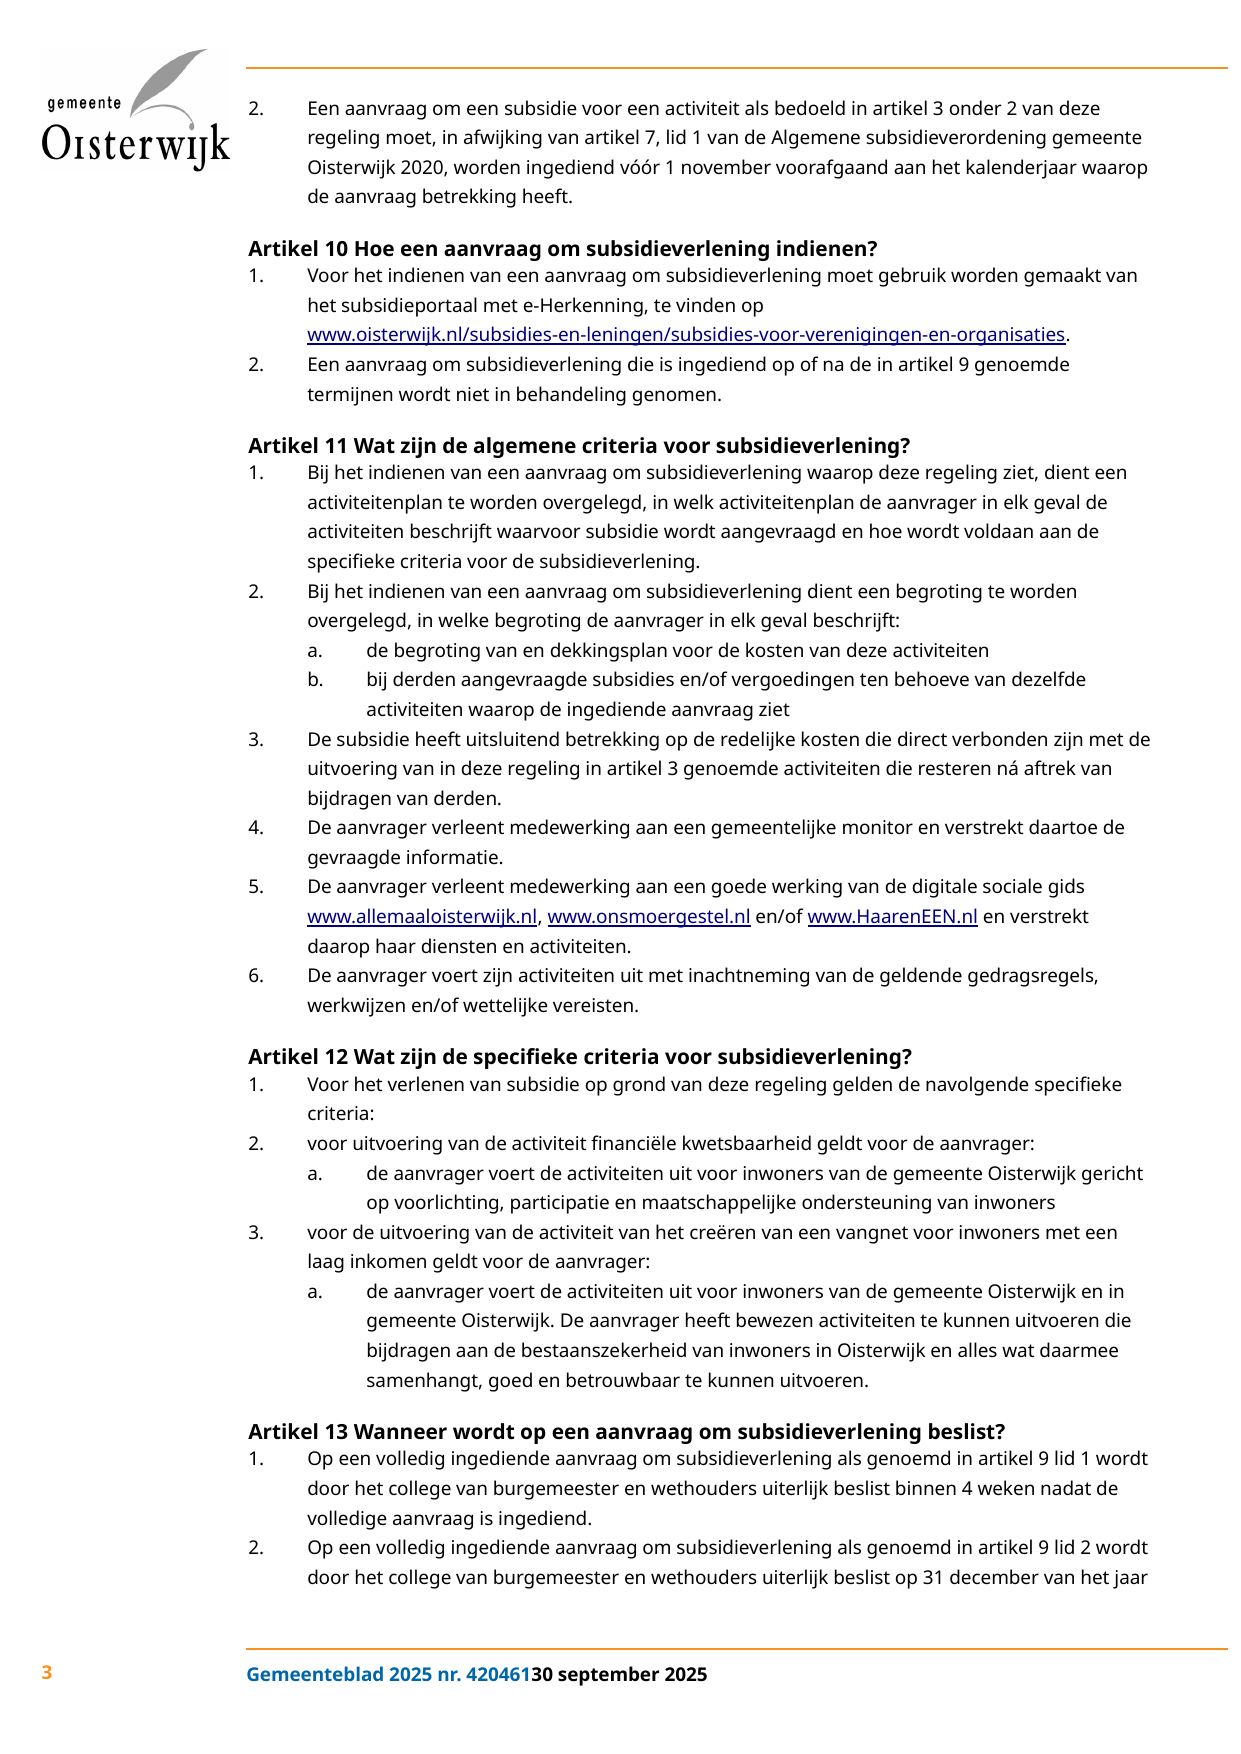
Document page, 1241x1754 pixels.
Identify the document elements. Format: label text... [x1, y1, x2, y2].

list De aanvrager voert zijn activiteiten uit met inachtneming van de geldende gedragsregels, werkwijzen en/of wettelijke vereisten. [248, 962, 1152, 1018]
list Voor het verlenen van subsidie op grond van deze regeling gelden de navolgende specifieke criteria: [248, 1071, 1152, 1126]
list voor de uitvoering van de activiteit van het creëren van een vangnet voor inwoners met een laag inkomen geldt voor de aanvrager: [248, 1219, 1152, 1274]
list Een aanvraag om subsidieverlening die is ingediend op of na de in artikel 9 genoemde termijnen wordt niet in behandeling genomen. [248, 351, 1152, 406]
list voor uitvoering van de activiteit financiële kwetsbaarheid geldt voor de aanvrager: [248, 1130, 1152, 1156]
list de begroting van en dekkingsplan voor de kosten van deze activiteiten [307, 637, 1152, 663]
text Artikel 11 Wat zijn de algemene criteria voor subsidieverlening? [248, 431, 1152, 459]
list De aanvrager verleent medewerking aan een goede werking van de digitale sociale gids www.allemaaloisterwijk.nl, www.onsmoergestel.nl en/of www.HaarenEEN.nl en verstrekt daarop haar diensten en activiteiten. [248, 874, 1152, 959]
list bij derden aangevraagde subsidies en/of vergoedingen ten behoeve van dezelfde activiteiten waarop de ingediende aanvraag ziet [307, 667, 1152, 722]
list Op een volledig ingediende aanvraag om subsidieverlening als genoemd in artikel 9 lid 1 wordt door het college van burgemeester en wethouders uiterlijk beslist binnen 4 weken nadat de volledige aanvraag is ingediend. [248, 1446, 1152, 1531]
list Bij het indienen van een aanvraag om subsidieverlening waarop deze regeling ziet, dient een activiteitenplan te worden overgelegd, in welk activiteitenplan de aanvrager in elk geval de activiteiten beschrijft waarvoor subsidie wordt aangevraagd en hoe wordt voldaan aan de specifieke criteria voor de subsidieverlening. [248, 459, 1152, 574]
list de aanvrager voert de activiteiten uit voor inwoners van de gemeente Oisterwijk gericht op voorlichting, participatie en maatschappelijke ondersteuning van inwoners [307, 1160, 1152, 1215]
list De aanvrager verleent medewerking aan een gemeentelijke monitor en verstrekt daartoe de gevraagde informatie. [248, 814, 1152, 870]
text Artikel 13 Wanneer wordt op een aanvraag om subsidieverlening beslist? [248, 1417, 1152, 1446]
list Voor het indienen van een aanvraag om subsidieverlening moet gebruik worden gemaakt van het subsidieportaal met e-Herkenning, te vinden op www.oisterwijk.nl/subsidies-en-leningen/subsidies-voor-verenigingen-en-organisaties. [248, 262, 1152, 347]
text Artikel 12 Wat zijn de specifieke criteria voor subsidieverlening? [248, 1042, 1152, 1071]
list De subsidie heeft uitsluitend betrekking op de redelijke kosten die direct verbonden zijn met de uitvoering van in deze regeling in artikel 3 genoemde activiteiten die resteren ná aftrek van bijdragen van derden. [248, 726, 1152, 811]
list Een aanvraag om een subsidie voor een activiteit als bedoeld in artikel 3 onder 2 van deze regeling moet, in afwijking van artikel 7, lid 1 van de Algemene subsidieverordening gemeente Oisterwijk 2020, worden ingediend vóór 1 november voorafgaand aan het kalenderjaar waarop de aanvraag betrekking heeft. [248, 95, 1152, 209]
text Artikel 10 Hoe een aanvraag om subsidieverlening indienen? [248, 234, 1152, 262]
list de aanvrager voert de activiteiten uit voor inwoners van de gemeente Oisterwijk en in gemeente Oisterwijk. De aanvrager heeft bewezen activiteiten te kunnen uitvoeren die bijdragen aan de bestaanszekerheid van inwoners in Oisterwijk en alles wat daarmee samenhangt, goed en betrouwbaar te kunnen uitvoeren. [307, 1278, 1152, 1392]
picture [41, 47, 231, 172]
list Bij het indienen van een aanvraag om subsidieverlening dient een begroting te worden overgelegd, in welke begroting de aanvrager in elk geval beschrijft: [248, 578, 1152, 633]
list Op een volledig ingediende aanvraag om subsidieverlening als genoemd in artikel 9 lid 2 wordt door het college van burgemeester en wethouders uiterlijk beslist op 31 december van het jaar [248, 1534, 1152, 1590]
